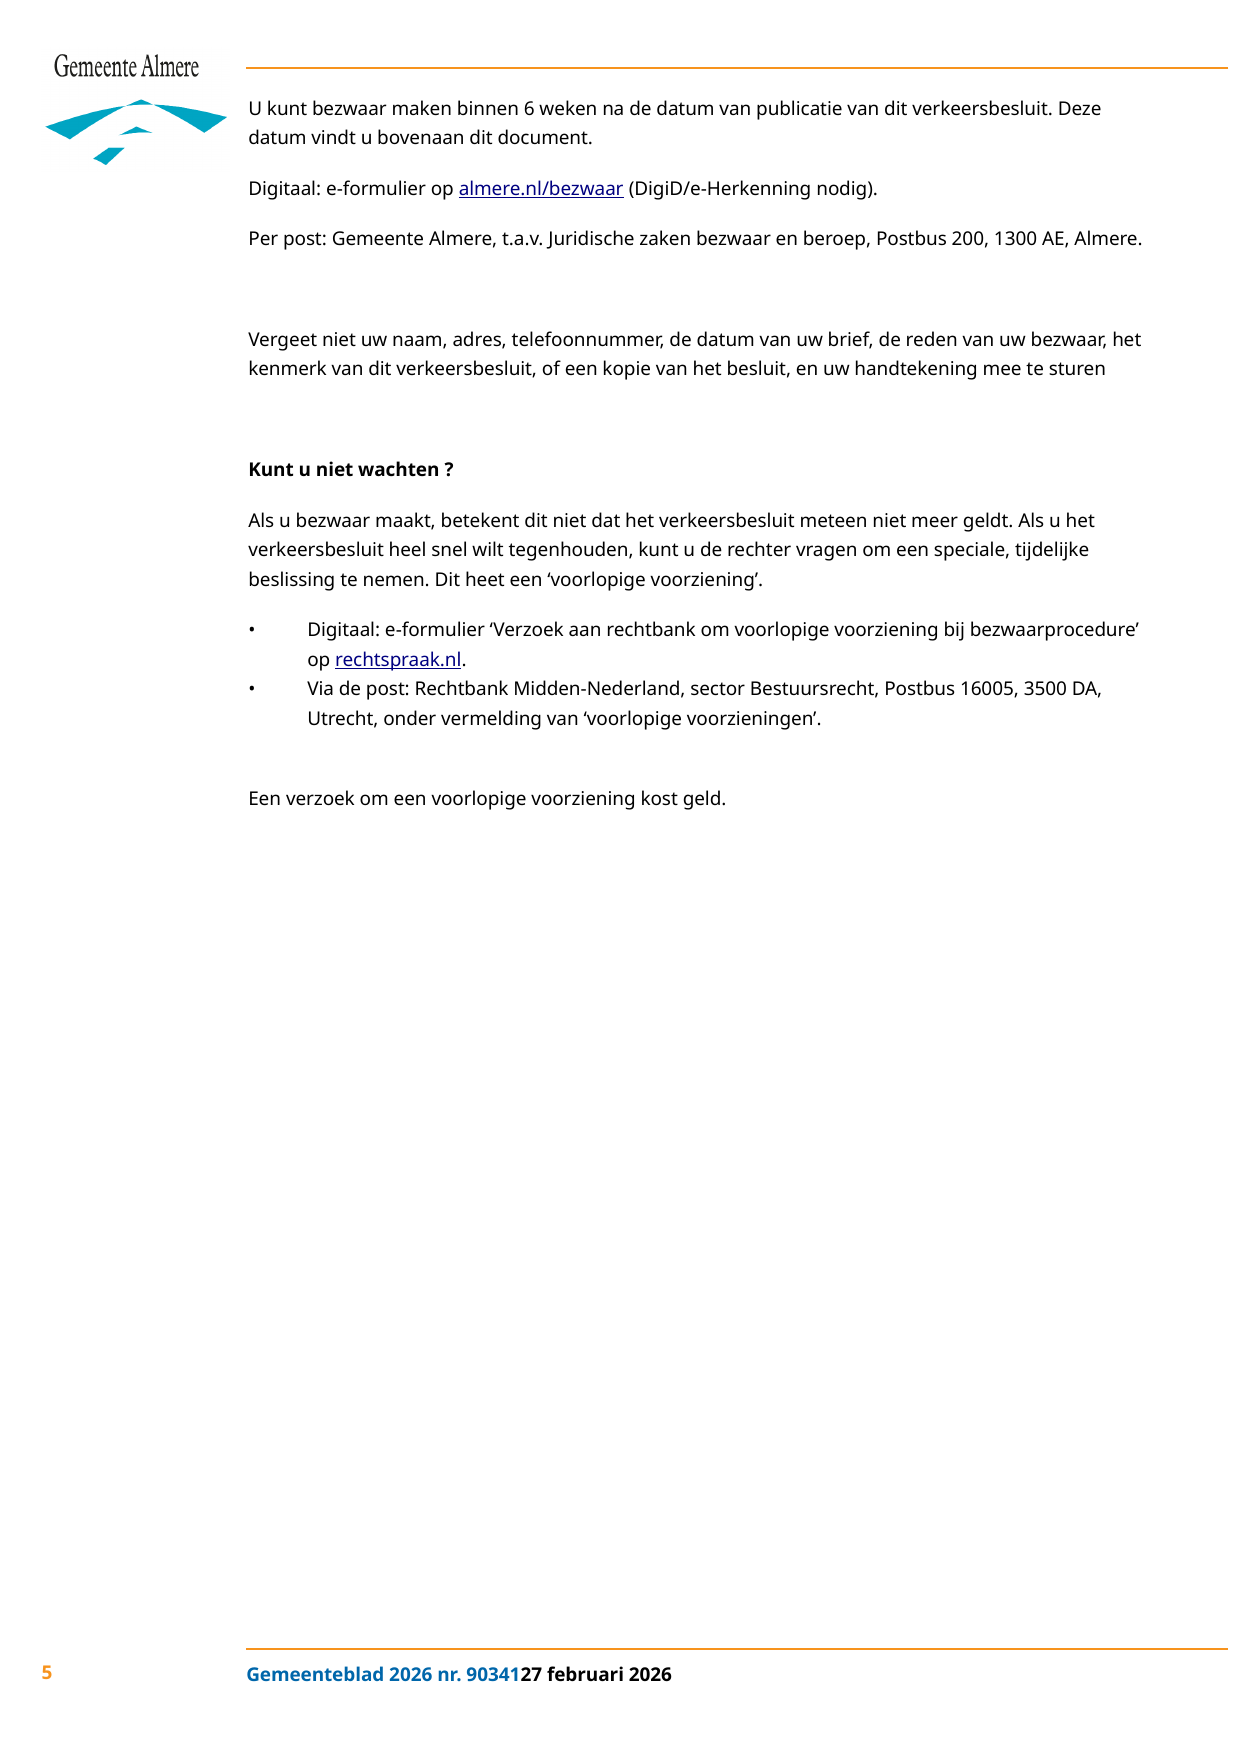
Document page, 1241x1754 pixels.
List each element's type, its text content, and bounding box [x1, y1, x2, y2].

list Via de post: Rechtbank Midden-Nederland, sector Bestuursrecht, Postbus 16005, 3500 DA, Utrecht, onder vermelding van ‘voorlopige voorzieningen’. [248, 676, 1152, 731]
text Vergeet niet uw naam, adres, telefoonnummer, de datum van uw brief, de reden van uw bezwaar, het kenmerk van dit verkeersbesluit, of een kopie van het besluit, en uw handtekening mee te sturen [248, 326, 1152, 381]
list Digitaal: e-formulier ‘Verzoek aan rechtbank om voorlopige voorziening bij bezwaarprocedure’ op rechtspraak.nl. [248, 616, 1152, 672]
text U kunt bezwaar maken binnen 6 weken na de datum van publicatie van dit verkeersbesluit. Deze datum vindt u bovenaan dit document. [248, 95, 1152, 150]
text Per post: Gemeente Almere, t.a.v. Juridische zaken bezwaar en beroep, Postbus 200, 1300 AE, Almere. [248, 225, 1152, 251]
text Als u bezwaar maakt, betekent dit niet dat het verkeersbesluit meteen niet meer geldt. Als u het verkeersbesluit heel snel wilt tegenhouden, kunt u de rechter vragen om een speciale, tijdelijke beslissing te nemen. Dit heet een ‘voorlopige voorziening’. [248, 507, 1152, 592]
text Digitaal: e-formulier op almere.nl/bezwaar (DigiD/e-Herkenning nodig). [248, 175, 1152, 201]
picture [41, 47, 231, 172]
text Een verzoek om een voorlopige voorziening kost geld. [248, 785, 1152, 811]
text Kunt u niet wachten ? [248, 456, 1152, 482]
